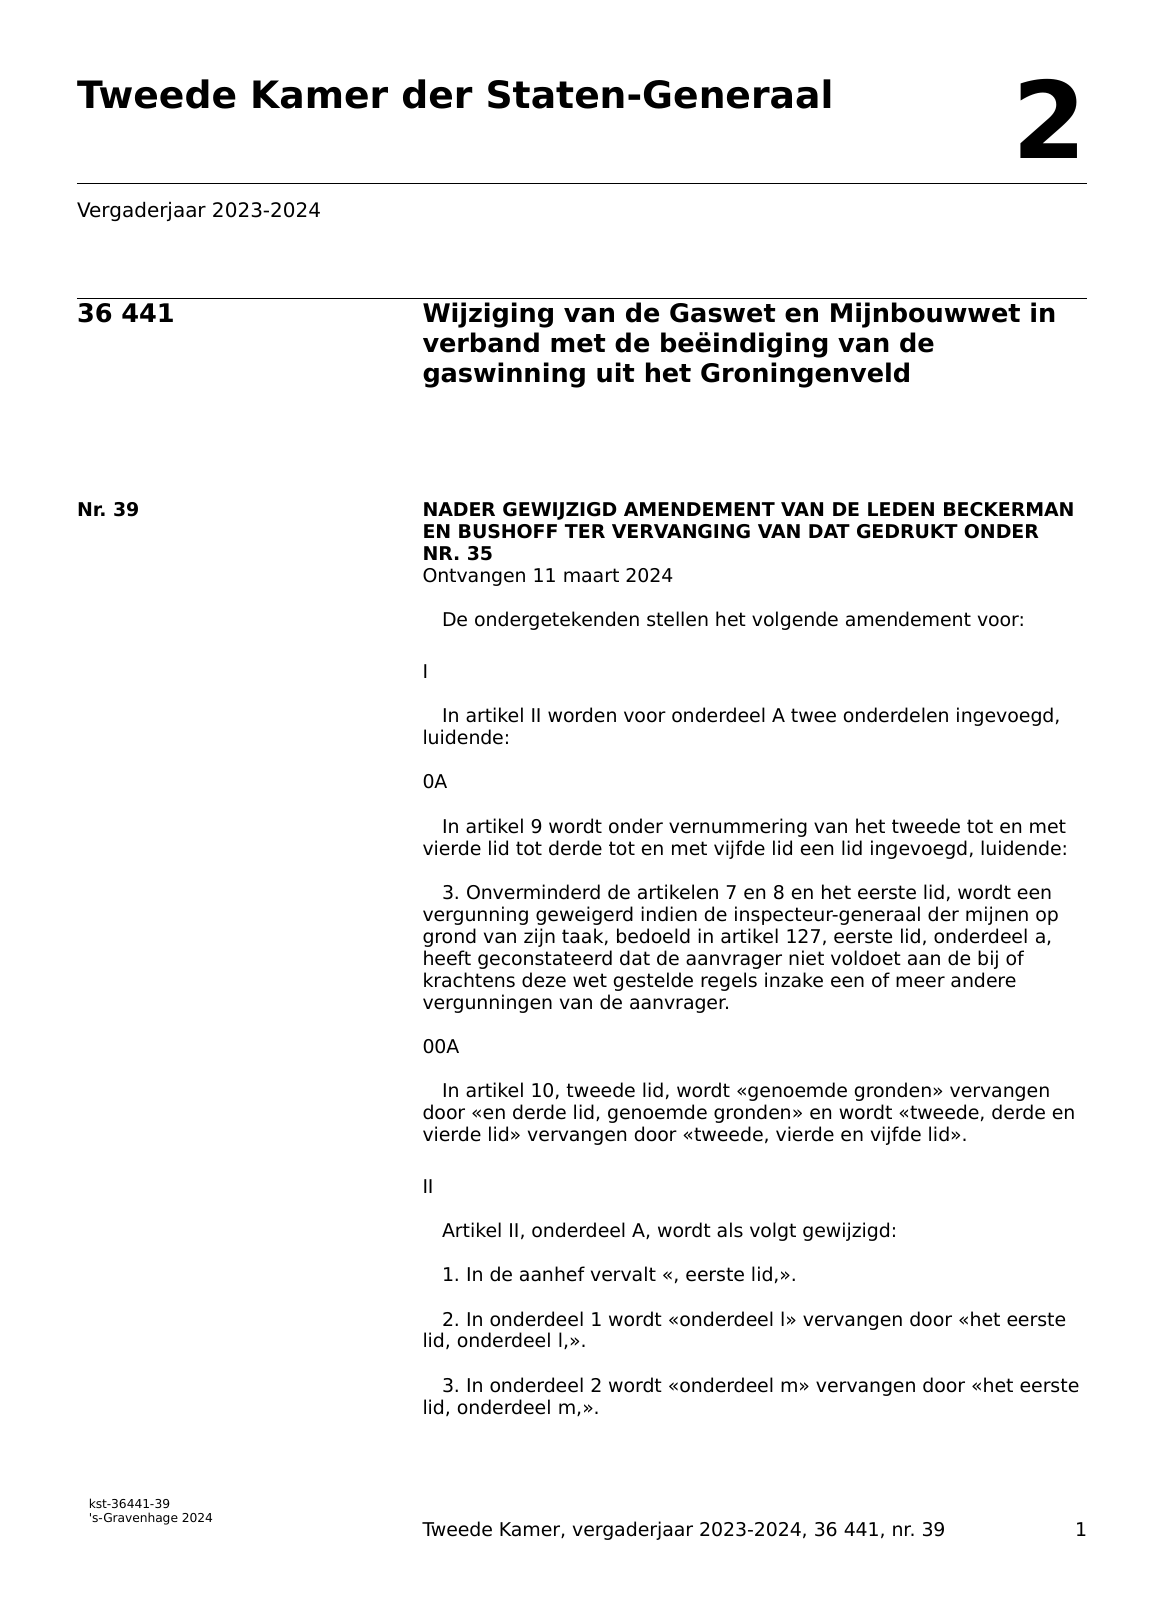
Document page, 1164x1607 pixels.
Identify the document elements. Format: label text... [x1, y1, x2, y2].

subtitle II [422, 1176, 1087, 1198]
subtitle I [422, 661, 1087, 683]
table_header 2 [886, 59, 1087, 183]
text In artikel 9 wordt onder vernummering van het tweede tot en met vierde lid tot derde tot en met vijfde lid een lid ingevoegd, luidende: [422, 816, 1087, 859]
text 1. In de aanhef vervalt «, eerste lid,». [422, 1264, 1087, 1286]
text Artikel II, onderdeel A, wordt als volgt gewijzigd: [422, 1220, 1087, 1242]
text 0A [422, 771, 1087, 793]
text kst-36441-39 [88, 1497, 323, 1511]
text In artikel II worden voor onderdeel A twee onderdelen ingevoegd, luidende: [422, 705, 1087, 749]
text 00A [422, 1036, 1087, 1058]
text De ondergetekenden stellen het volgende amendement voor: [422, 609, 1087, 631]
table_cell Vergaderjaar 2023-2024 [77, 184, 1087, 298]
text 3. Onverminderd de artikelen 7 en 8 en het eerste lid, wordt een vergunning geweigerd indien de inspecteur-generaal der mijnen op grond van zijn taak, bedoeld in artikel 127, eerste lid, onderdeel a, heeft geconstateerd dat de aanvrager niet voldoet aan de bij of krachtens deze wet gestelde regels inzake een of meer andere vergunningen van de aanvrager. [422, 882, 1087, 1014]
table_header Tweede Kamer der Staten-Generaal [77, 59, 886, 183]
subtitle 36 441 Wijziging van de Gaswet en Mijnbouwwet in verband met de beëindiging van de gaswinning uit het Groningenveld [77, 299, 1087, 388]
text 2. In onderdeel 1 wordt «onderdeel l» vervangen door «het eerste lid, onderdeel l,». [422, 1308, 1087, 1352]
text In artikel 10, tweede lid, wordt «genoemde gronden» vervangen door «en derde lid, genoemde gronden» en wordt «tweede, derde en vierde lid» vervangen door «tweede, vierde en vijfde lid». [422, 1080, 1087, 1146]
subtitle Nr. 39 NADER GEWIJZIGD AMENDEMENT VAN DE LEDEN BECKERMAN EN BUSHOFF TER VERVANGING VAN DAT GEDRUKT ONDER NR. 35 [77, 499, 1087, 565]
text 's-Gravenhage 2024 [88, 1511, 323, 1525]
text 3. In onderdeel 2 wordt «onderdeel m» vervangen door «het eerste lid, onderdeel m,». [422, 1374, 1087, 1418]
text Ontvangen 11 maart 2024 [422, 565, 1087, 587]
